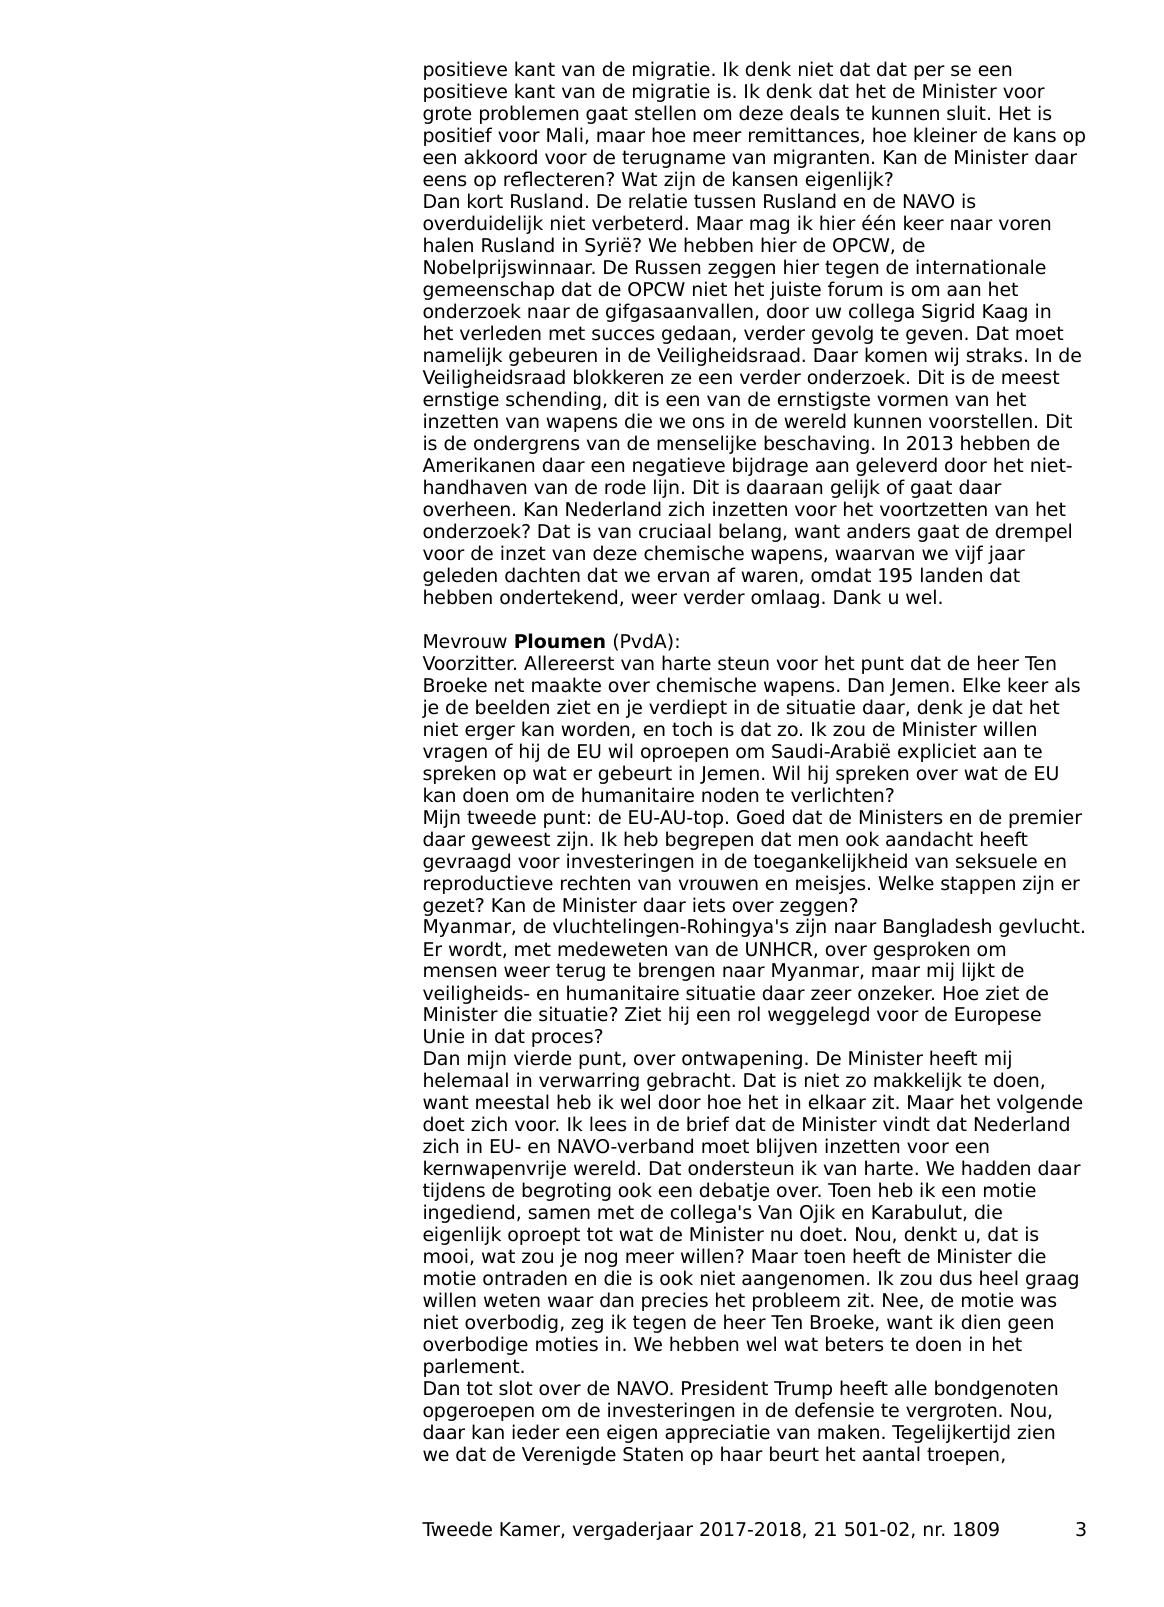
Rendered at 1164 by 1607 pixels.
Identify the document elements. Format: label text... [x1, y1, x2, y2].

text Dan tot slot over de NAVO. President Trump heeft alle bondgenoten opgeroepen om de investeringen in de defensie te vergroten. Nou, daar kan ieder een eigen appreciatie van maken. Tegelijkertijd zien we dat de Verenigde Staten op haar beurt het aantal troepen, [422, 1378, 1087, 1466]
text Voorzitter. Allereerst van harte steun voor het punt dat de heer Ten Broeke net maakte over chemische wapens. Dan Jemen. Elke keer als je de beelden ziet en je verdiept in de situatie daar, denk je dat het niet erger kan worden, en toch is dat zo. Ik zou de Minister willen vragen of hij de EU wil oproepen om Saudi-Arabië expliciet aan te spreken op wat er gebeurt in Jemen. Wil hij spreken over wat de EU kan doen om de humanitaire noden te verlichten? [422, 653, 1087, 807]
text positieve kant van de migratie. Ik denk niet dat dat per se een positieve kant van de migratie is. Ik denk dat het de Minister voor grote problemen gaat stellen om deze deals te kunnen sluit. Het is positief voor Mali, maar hoe meer remittances, hoe kleiner de kans op een akkoord voor de terugname van migranten. Kan de Minister daar eens op reflecteren? Wat zijn de kansen eigenlijk? [422, 59, 1087, 191]
text Myanmar, de vluchtelingen-Rohingya's zijn naar Bangladesh gevlucht. Er wordt, met medeweten van de UNHCR, over gesproken om mensen weer terug te brengen naar Myanmar, maar mij lijkt de veiligheids- en humanitaire situatie daar zeer onzeker. Hoe ziet de Minister die situatie? Ziet hij een rol weggelegd voor de Europese Unie in dat proces? [422, 916, 1087, 1048]
text Dan mijn vierde punt, over ontwapening. De Minister heeft mij helemaal in verwarring gebracht. Dat is niet zo makkelijk te doen, want meestal heb ik wel door hoe het in elkaar zit. Maar het volgende doet zich voor. Ik lees in de brief dat de Minister vindt dat Nederland zich in EU- en NAVO-verband moet blijven inzetten voor een kernwapenvrije wereld. Dat ondersteun ik van harte. We hadden daar tijdens de begroting ook een debatje over. Toen heb ik een motie ingediend, samen met de collega's Van Ojik en Karabulut, die eigenlijk oproept tot wat de Minister nu doet. Nou, denkt u, dat is mooi, wat zou je nog meer willen? Maar toen heeft de Minister die motie ontraden en die is ook niet aangenomen. Ik zou dus heel graag willen weten waar dan precies het probleem zit. Nee, de motie was niet overbodig, zeg ik tegen de heer Ten Broeke, want ik dien geen overbodige moties in. We hebben wel wat beters te doen in het parlement. [422, 1048, 1087, 1378]
text Mijn tweede punt: de EU-AU-top. Goed dat de Ministers en de premier daar geweest zijn. Ik heb begrepen dat men ook aandacht heeft gevraagd voor investeringen in de toegankelijkheid van seksuele en reproductieve rechten van vrouwen en meisjes. Welke stappen zijn er gezet? Kan de Minister daar iets over zeggen? [422, 807, 1087, 916]
text Dan kort Rusland. De relatie tussen Rusland en de NAVO is overduidelijk niet verbeterd. Maar mag ik hier één keer naar voren halen Rusland in Syrië? We hebben hier de OPCW, de Nobelprijswinnaar. De Russen zeggen hier tegen de internationale gemeenschap dat de OPCW niet het juiste forum is om aan het onderzoek naar de gifgasaanvallen, door uw collega Sigrid Kaag in het verleden met succes gedaan, verder gevolg te geven. Dat moet namelijk gebeuren in de Veiligheidsraad. Daar komen wij straks. In de Veiligheidsraad blokkeren ze een verder onderzoek. Dit is de meest ernstige schending, dit is een van de ernstigste vormen van het inzetten van wapens die we ons in de wereld kunnen voorstellen. Dit is de ondergrens van de menselijke beschaving. In 2013 hebben de Amerikanen daar een negatieve bijdrage aan geleverd door het niet-handhaven van de rode lijn. Dit is daaraan gelijk of gaat daar overheen. Kan Nederland zich inzetten voor het voortzetten van het onderzoek? Dat is van cruciaal belang, want anders gaat de drempel voor de inzet van deze chemische wapens, waarvan we vijf jaar geleden dachten dat we ervan af waren, omdat 195 landen dat hebben ondertekend, weer verder omlaag. Dank u wel. [422, 191, 1087, 608]
text Mevrouw Ploumen (PvdA): [422, 631, 1087, 653]
